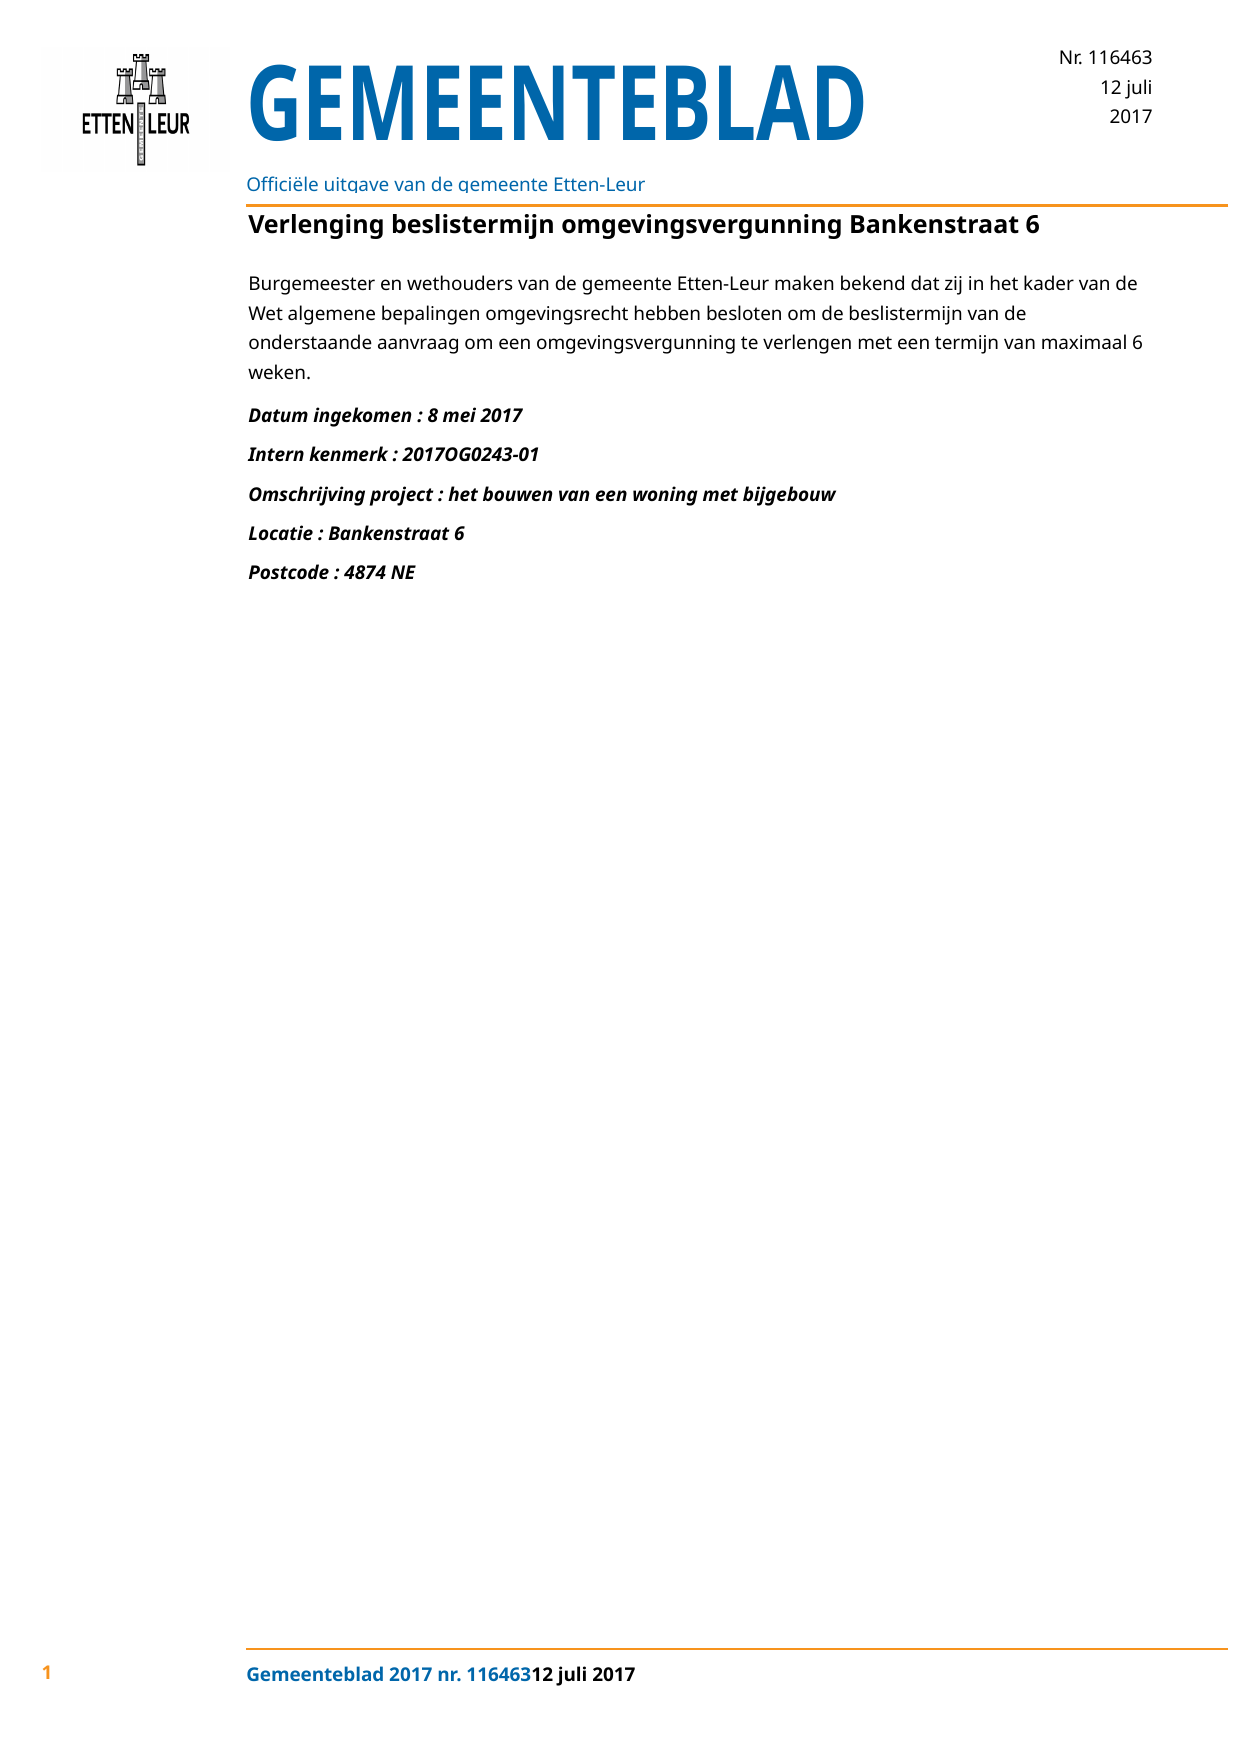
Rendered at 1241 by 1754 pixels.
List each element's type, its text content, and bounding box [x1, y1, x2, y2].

text Burgemeester en wethouders van de gemeente Etten-Leur maken bekend dat zij in het kader van de Wet algemene bepalingen omgevingsrecht hebben besloten om de beslistermijn van de onderstaande aanvraag om een omgevingsvergunning te verlengen met een termijn van maximaal 6 weken. [248, 270, 1152, 385]
text Intern kenmerk : 2017OG0243-01 [248, 441, 1152, 467]
text Verlenging beslistermijn omgevingsvergunning Bankenstraat 6 [248, 207, 1152, 241]
text Datum ingekomen : 8 mei 2017 [248, 402, 1152, 428]
text Postcode : 4874 NE [248, 559, 1152, 585]
text Omschrijving project : het bouwen van een woning met bijgebouw [248, 481, 1152, 506]
picture [41, 47, 231, 172]
text Locatie : Bankenstraat 6 [248, 520, 1152, 546]
